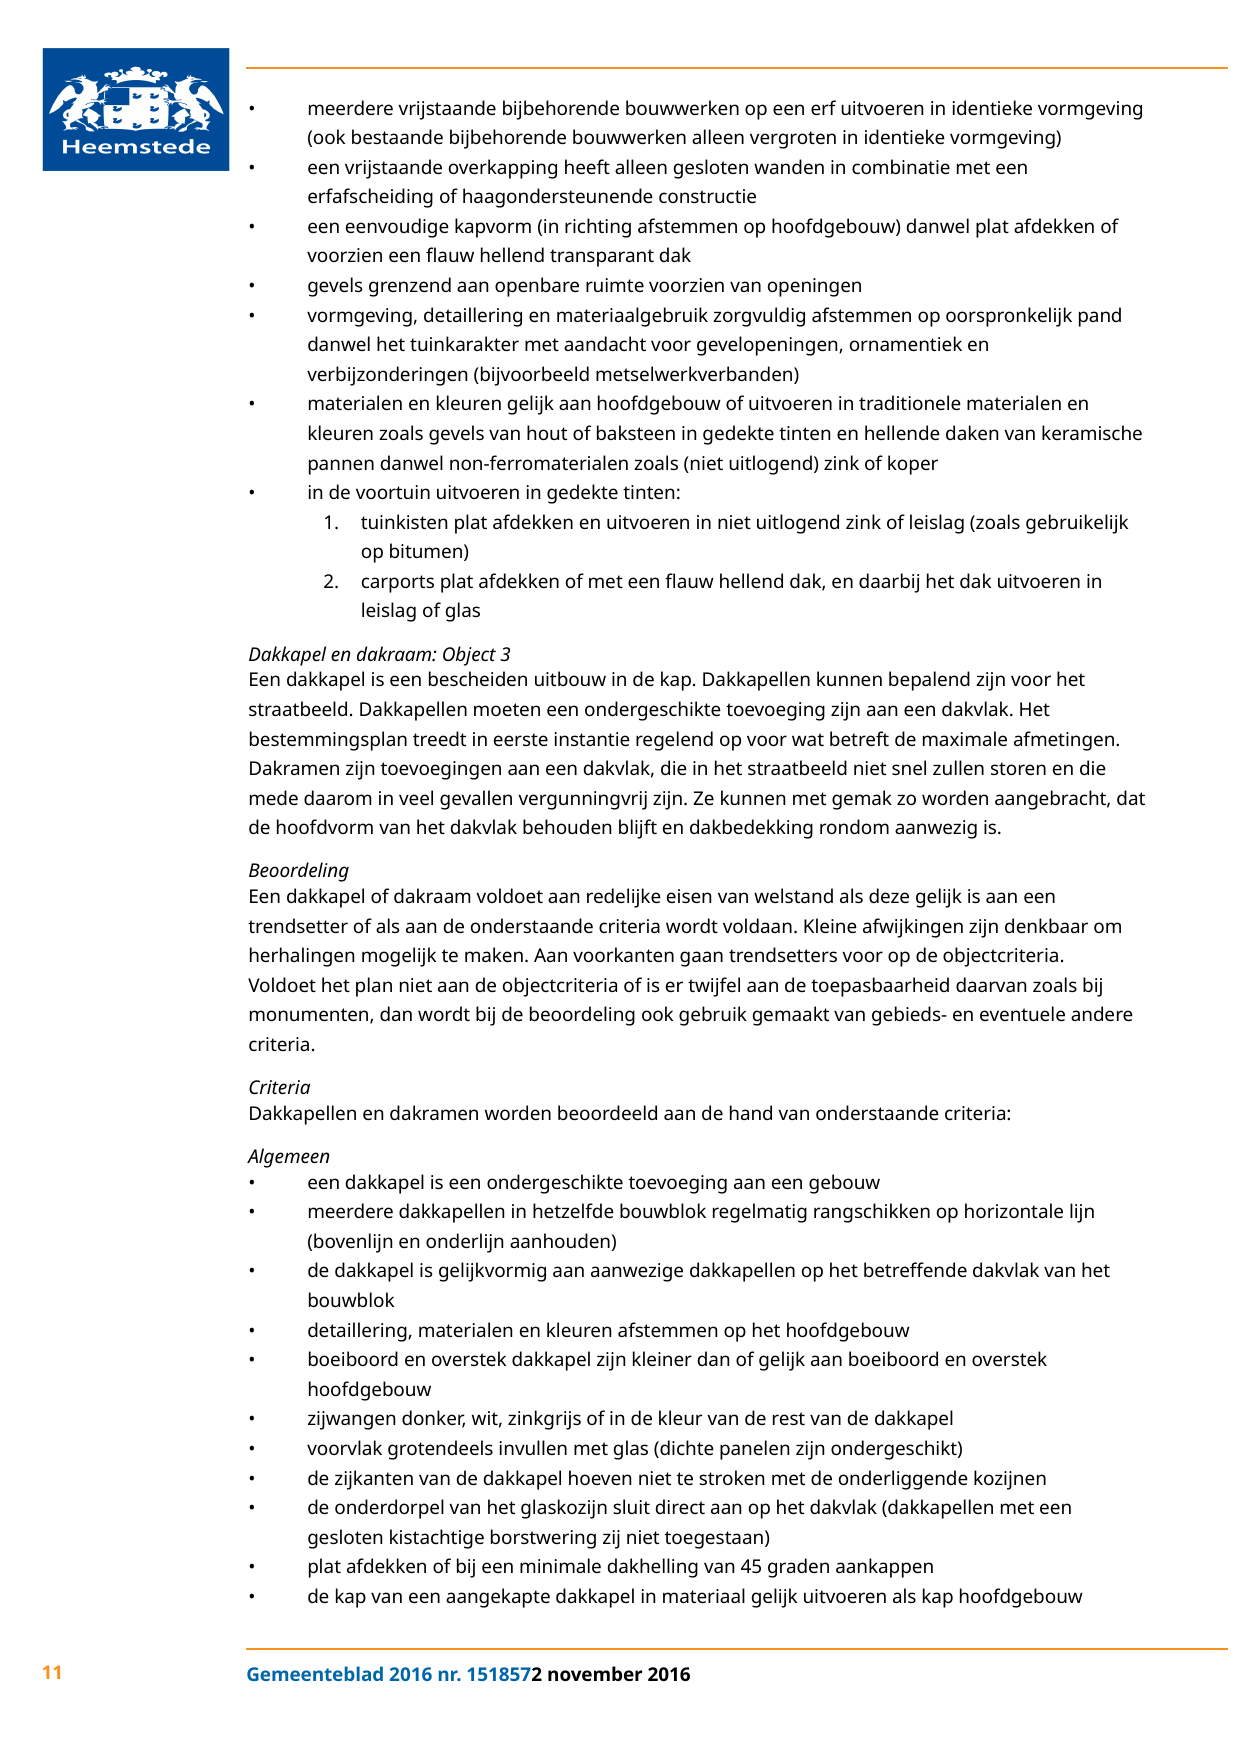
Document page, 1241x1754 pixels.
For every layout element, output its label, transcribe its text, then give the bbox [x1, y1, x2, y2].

list plat afdekken of bij een minimale dakhelling van 45 graden aankappen [248, 1553, 1152, 1579]
list vormgeving, detaillering en materiaalgebruik zorgvuldig afstemmen op oorspronkelijk pand danwel het tuinkarakter met aandacht voor gevelopeningen, ornamentiek en verbijzonderingen (bijvoorbeeld metselwerkverbanden) [248, 302, 1152, 387]
list een dakkapel is een ondergeschikte toevoeging aan een gebouw [248, 1169, 1152, 1195]
text Een dakkapel is een bescheiden uitbouw in de kap. Dakkapellen kunnen bepalend zijn voor het straatbeeld. Dakkapellen moeten een ondergeschikte toevoeging zijn aan een dakvlak. Het bestemmingsplan treedt in eerste instantie regelend op voor wat betreft de maximale afmetingen. [248, 667, 1152, 751]
list meerdere dakkapellen in hetzelfde bouwblok regelmatig rangschikken op horizontale lijn (bovenlijn en onderlijn aanhouden) [248, 1198, 1152, 1254]
text Dakkapel en dakraam: Object 3 [248, 641, 1152, 667]
list materialen en kleuren gelijk aan hoofdgebouw of uitvoeren in traditionele materialen en kleuren zoals gevels van hout of baksteen in gedekte tinten en hellende daken van keramische pannen danwel non-ferromaterialen zoals (niet uitlogend) zink of koper [248, 391, 1152, 476]
list voorvlak grotendeels invullen met glas (dichte panelen zijn ondergeschikt) [248, 1435, 1152, 1461]
text Een dakkapel of dakraam voldoet aan redelijke eisen van welstand als deze gelijk is aan een trendsetter of als aan de onderstaande criteria wordt voldaan. Kleine afwijkingen zijn denkbaar om herhalingen mogelijk te maken. Aan voorkanten gaan trendsetters voor op de objectcriteria. [248, 883, 1152, 968]
list een eenvoudige kapvorm (in richting afstemmen op hoofdgebouw) danwel plat afdekken of voorzien een flauw hellend transparant dak [248, 213, 1152, 268]
picture [41, 47, 231, 172]
text Voldoet het plan niet aan de objectcriteria of is er twijfel aan de toepasbaarheid daarvan zoals bij monumenten, dan wordt bij de beoordeling ook gebruik gemaakt van gebieds- en eventuele andere criteria. [248, 972, 1152, 1057]
text Criteria [248, 1074, 1152, 1100]
list boeiboord en overstek dakkapel zijn kleiner dan of gelijk aan boeiboord en overstek hoofdgebouw [248, 1346, 1152, 1402]
list in de voortuin uitvoeren in gedekte tinten: [248, 479, 1152, 505]
list meerdere vrijstaande bijbehorende bouwwerken op een erf uitvoeren in identieke vormgeving (ook bestaande bijbehorende bouwwerken alleen vergroten in identieke vormgeving) [248, 95, 1152, 150]
list gevels grenzend aan openbare ruimte voorzien van openingen [248, 272, 1152, 298]
list detaillering, materialen en kleuren afstemmen op het hoofdgebouw [248, 1317, 1152, 1343]
text Dakkapellen en dakramen worden beoordeeld aan de hand van onderstaande criteria: [248, 1100, 1152, 1126]
list de kap van een aangekapte dakkapel in materiaal gelijk uitvoeren als kap hoofdgebouw [248, 1583, 1152, 1609]
list zijwangen donker, wit, zinkgrijs of in de kleur van de rest van de dakkapel [248, 1406, 1152, 1431]
text Dakramen zijn toevoegingen aan een dakvlak, die in het straatbeeld niet snel zullen storen en die mede daarom in veel gevallen vergunningvrij zijn. Ze kunnen met gemak zo worden aangebracht, dat de hoofdvorm van het dakvlak behouden blijft en dakbedekking rondom aanwezig is. [248, 755, 1152, 840]
list tuinkisten plat afdekken en uitvoeren in niet uitlogend zink of leislag (zoals gebruikelijk op bitumen) [323, 509, 1152, 564]
list de zijkanten van de dakkapel hoeven niet te stroken met de onderliggende kozijnen [248, 1465, 1152, 1491]
list een vrijstaande overkapping heeft alleen gesloten wanden in combinatie met een erfafscheiding of haagondersteunende constructie [248, 154, 1152, 209]
text Beoordeling [248, 858, 1152, 883]
list de onderdorpel van het glaskozijn sluit direct aan op het dakvlak (dakkapellen met een gesloten kistachtige borstwering zij niet toegestaan) [248, 1494, 1152, 1550]
list carports plat afdekken of met een flauw hellend dak, en daarbij het dak uitvoeren in leislag of glas [323, 568, 1152, 623]
text Algemeen [248, 1143, 1152, 1169]
list de dakkapel is gelijkvormig aan aanwezige dakkapellen op het betreffende dakvlak van het bouwblok [248, 1258, 1152, 1313]
